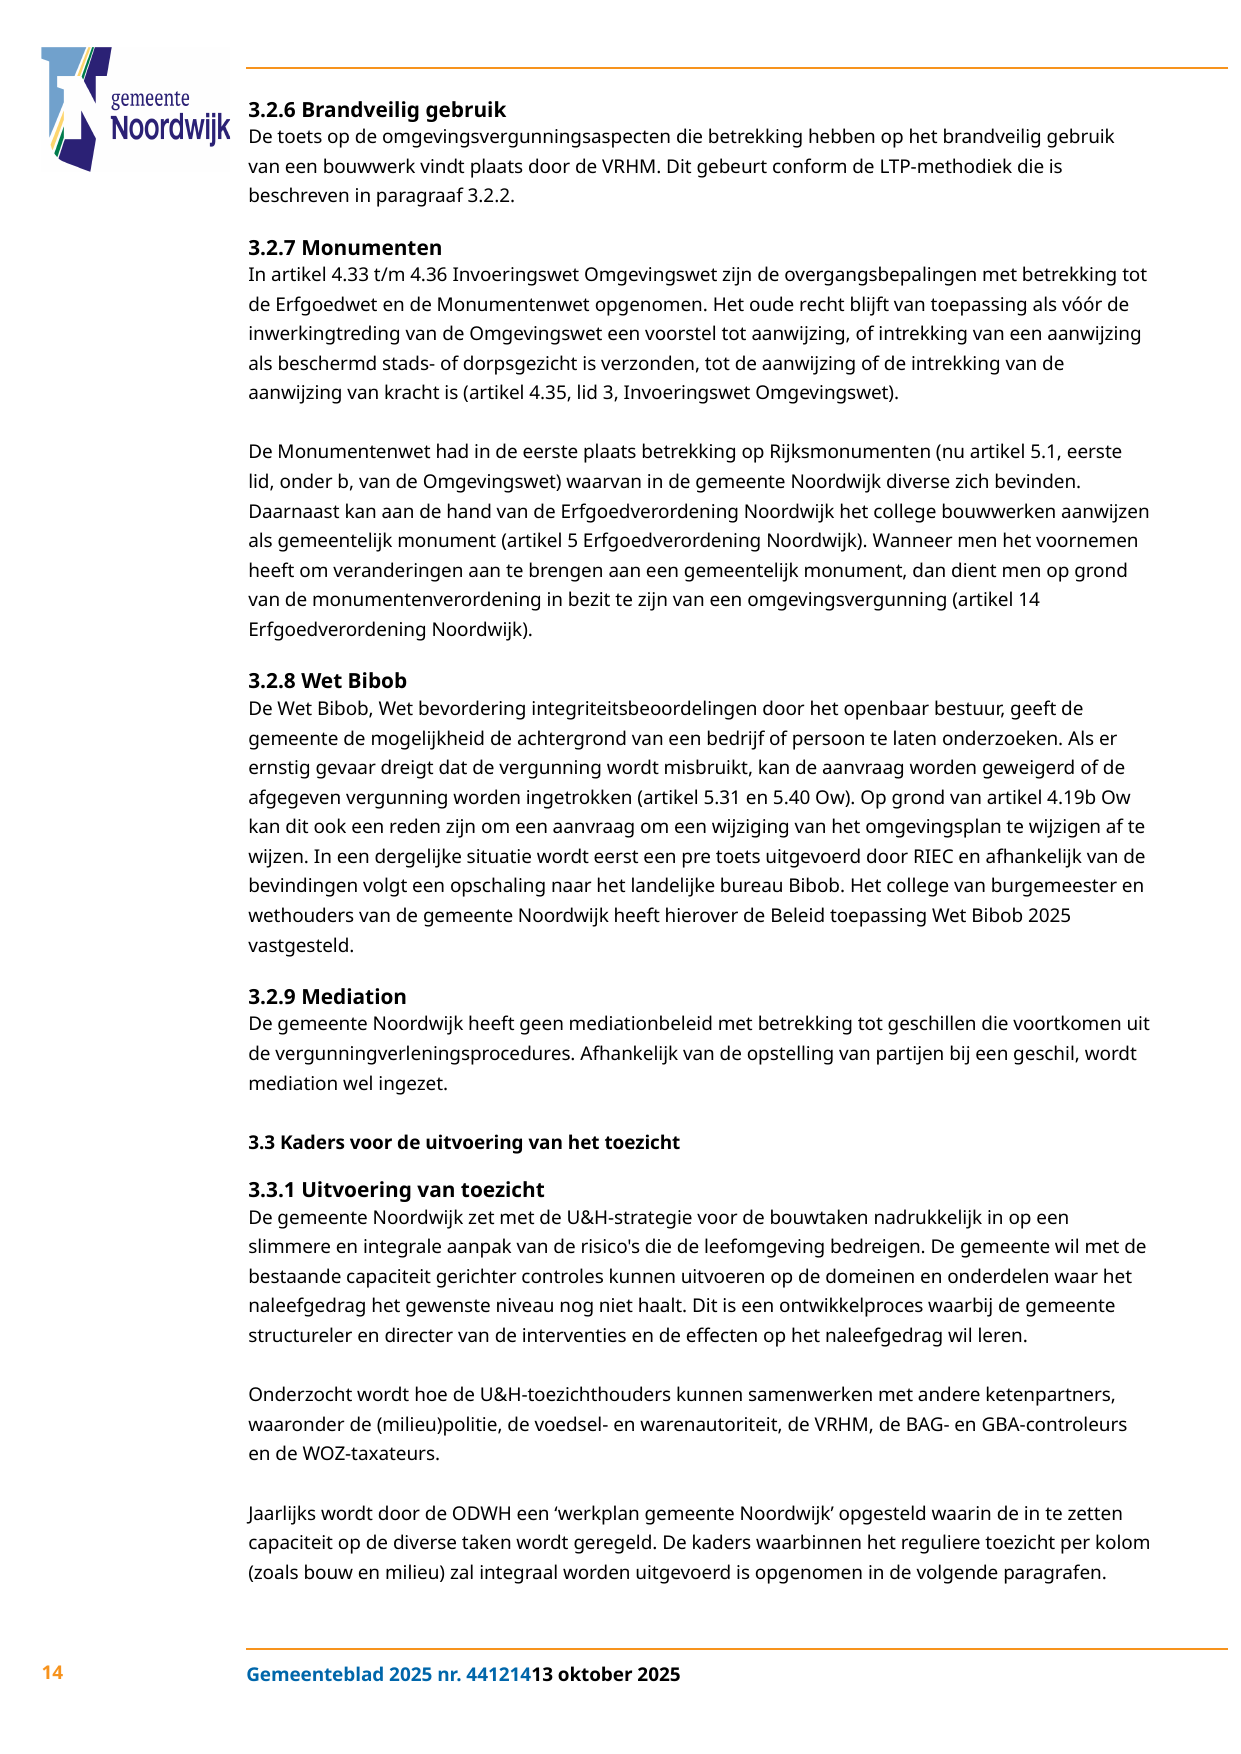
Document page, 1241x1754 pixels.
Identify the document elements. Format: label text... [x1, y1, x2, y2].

text De Wet Bibob, Wet bevordering integriteitsbeoordelingen door het openbaar bestuur, geeft de gemeente de mogelijkheid de achtergrond van een bedrijf of persoon te laten onderzoeken. Als er ernstig gevaar dreigt dat de vergunning wordt misbruikt, kan de aanvraag worden geweigerd of de afgegeven vergunning worden ingetrokken (artikel 5.31 en 5.40 Ow). Op grond van artikel 4.19b Ow kan dit ook een reden zijn om een aanvraag om een wijziging van het omgevingsplan te wijzigen af te wijzen. In een dergelijke situatie wordt eerst een pre toets uitgevoerd door RIEC en afhankelijk van de bevindingen volgt een opschaling naar het landelijke bureau Bibob. Het college van burgemeester en wethouders van de gemeente Noordwijk heeft hierover de Beleid toepassing Wet Bibob 2025 vastgesteld. [248, 695, 1152, 957]
text In artikel 4.33 t/m 4.36 Invoeringswet Omgevingswet zijn de overgangsbepalingen met betrekking tot de Erfgoedwet en de Monumentenwet opgenomen. Het oude recht blijft van toepassing als vóór de inwerkingtreding van de Omgevingswet een voorstel tot aanwijzing, of intrekking van een aanwijzing als beschermd stads- of dorpsgezicht is verzonden, tot de aanwijzing of de intrekking van de aanwijzing van kracht is (artikel 4.35, lid 3, Invoeringswet Omgevingswet). [248, 261, 1152, 405]
text 3.2.6 Brandveilig gebruik [248, 95, 1152, 123]
text 3.2.7 Monumenten [248, 233, 1152, 261]
text Onderzocht wordt hoe de U&H-toezichthouders kunnen samenwerken met andere ketenpartners, waaronder de (milieu)politie, de voedsel- en warenautoriteit, de VRHM, de BAG- en GBA-controleurs en de WOZ-taxateurs. [248, 1381, 1152, 1466]
text Jaarlijks wordt door de ODWH een ‘werkplan gemeente Noordwijk’ opgesteld waarin de in te zetten capaciteit op de diverse taken wordt geregeld. De kaders waarbinnen het reguliere toezicht per kolom (zoals bouw en milieu) zal integraal worden uitgevoerd is opgenomen in de volgende paragrafen. [248, 1500, 1152, 1585]
text 3.3.1 Uitvoering van toezicht [248, 1176, 1152, 1204]
text De gemeente Noordwijk zet met de U&H-strategie voor de bouwtaken nadrukkelijk in op een slimmere en integrale aanpak van de risico's die de leefomgeving bedreigen. De gemeente wil met de bestaande capaciteit gerichter controles kunnen uitvoeren op de domeinen en onderdelen waar het naleefgedrag het gewenste niveau nog niet haalt. Dit is een ontwikkelproces waarbij de gemeente structureler en directer van de interventies en de effecten op het naleefgedrag wil leren. [248, 1204, 1152, 1348]
text 3.2.8 Wet Bibob [248, 667, 1152, 695]
text 3.3 Kaders voor de uitvoering van het toezicht [248, 1129, 1152, 1155]
text De toets op de omgevingsvergunningsaspecten die betrekking hebben op het brandveilig gebruik van een bouwwerk vindt plaats door de VRHM. Dit gebeurt conform de LTP-methodiek die is beschreven in paragraaf 3.2.2. [248, 123, 1152, 208]
text De Monumentenwet had in de eerste plaats betrekking op Rijksmonumenten (nu artikel 5.1, eerste lid, onder b, van de Omgevingswet) waarvan in de gemeente Noordwijk diverse zich bevinden. Daarnaast kan aan de hand van de Erfgoedverordening Noordwijk het college bouwwerken aanwijzen als gemeentelijk monument (artikel 5 Erfgoedverordening Noordwijk). Wanneer men het voornemen heeft om veranderingen aan te brengen aan een gemeentelijk monument, dan dient men op grond van de monumentenverordening in bezit te zijn van een omgevingsvergunning (artikel 14 Erfgoedverordening Noordwijk). [248, 439, 1152, 642]
text De gemeente Noordwijk heeft geen mediationbeleid met betrekking tot geschillen die voortkomen uit de vergunningverleningsprocedures. Afhankelijk van de opstelling van partijen bij een geschil, wordt mediation wel ingezet. [248, 1011, 1152, 1096]
text 3.2.9 Mediation [248, 982, 1152, 1011]
picture [41, 47, 231, 172]
